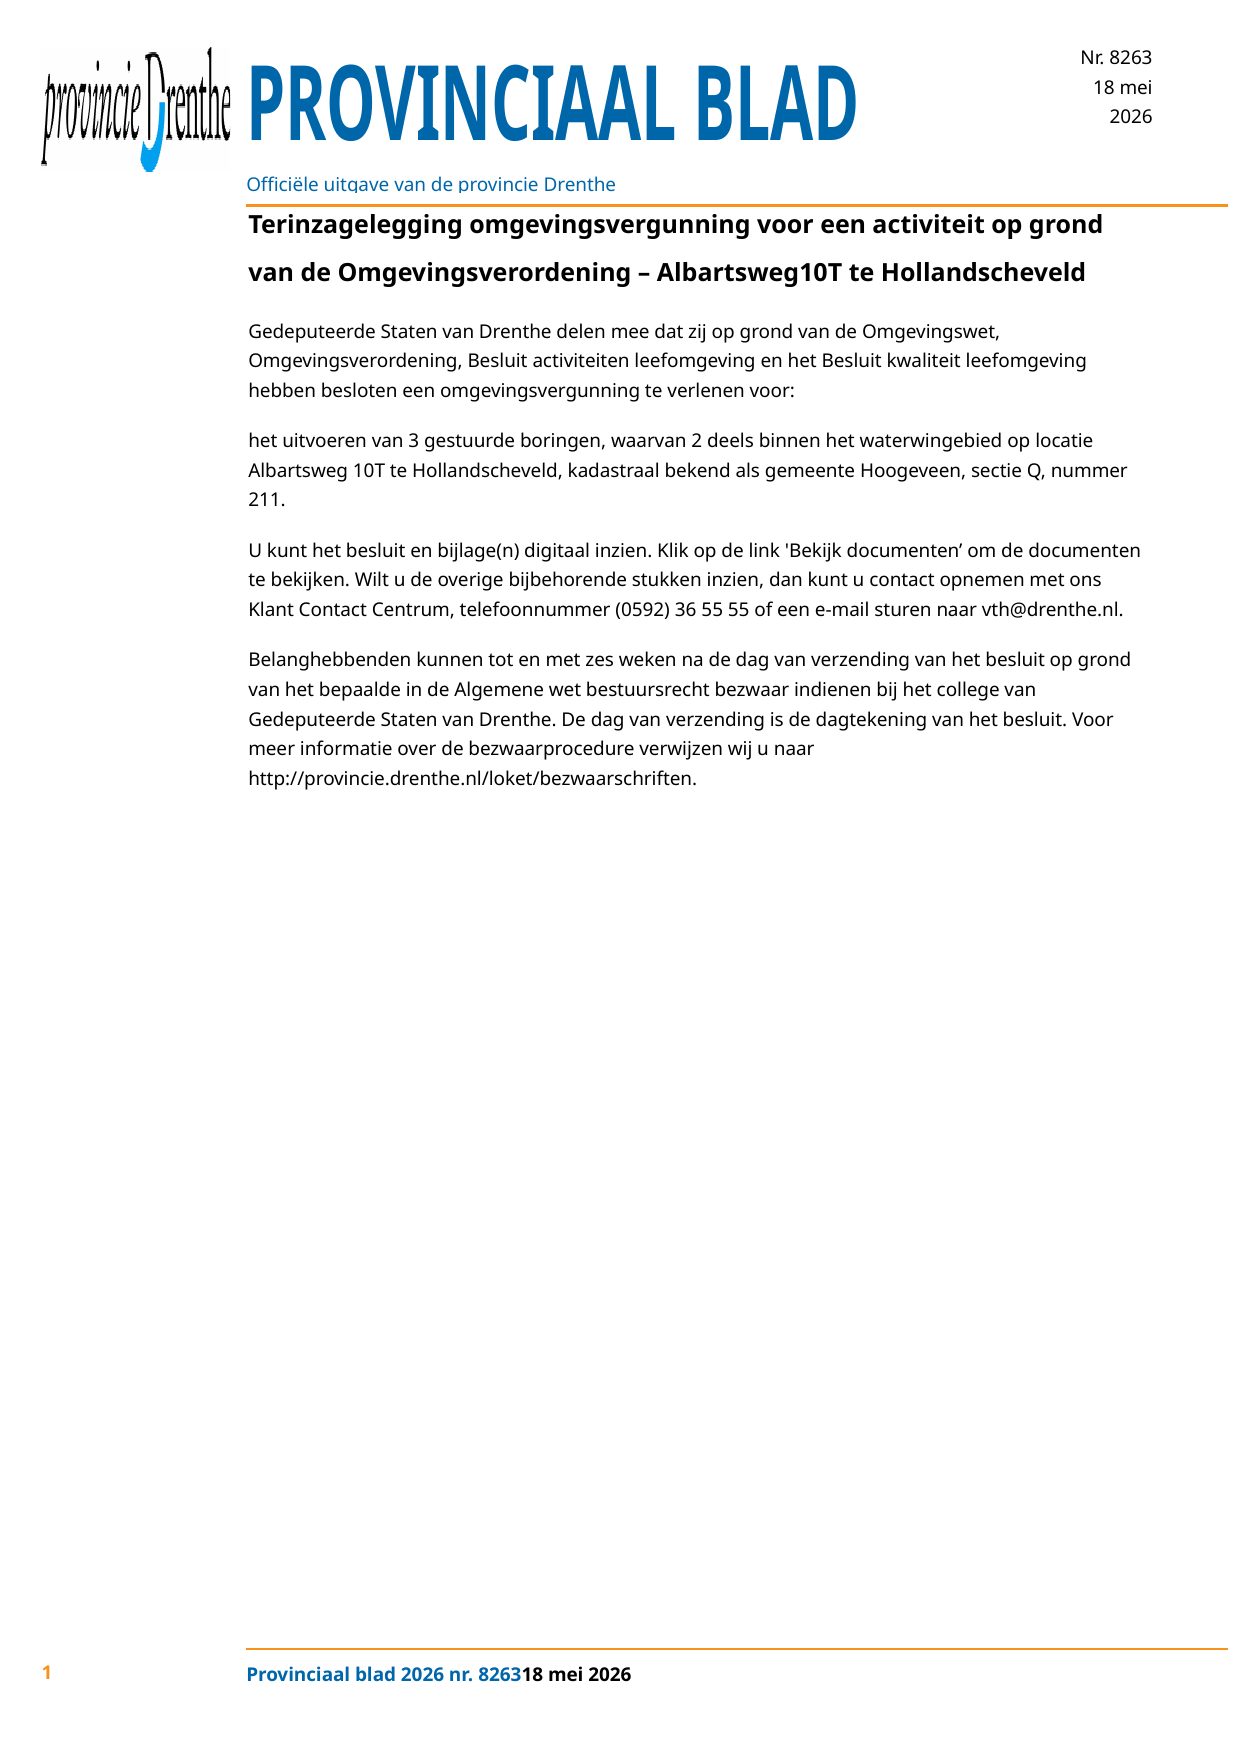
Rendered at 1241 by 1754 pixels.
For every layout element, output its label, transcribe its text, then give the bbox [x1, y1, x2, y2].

text Gedeputeerde Staten van Drenthe delen mee dat zij op grond van de Omgevingswet, Omgevingsverordening, Besluit activiteiten leefomgeving en het Besluit kwaliteit leefomgeving hebben besloten een omgevingsvergunning te verlenen voor: [248, 318, 1152, 403]
picture [41, 47, 231, 172]
text Belanghebbenden kunnen tot en met zes weken na de dag van verzending van het besluit op grond van het bepaalde in de Algemene wet bestuursrecht bezwaar indienen bij het college van Gedeputeerde Staten van Drenthe. De dag van verzending is de dagtekening van het besluit. Voor meer informatie over de bezwaarprocedure verwijzen wij u naar http://provincie.drenthe.nl/loket/bezwaarschriften. [248, 647, 1152, 791]
text U kunt het besluit en bijlage(n) digitaal inzien. Klik op de link 'Bekijk documenten’ om de documenten te bekijken. Wilt u de overige bijbehorende stukken inzien, dan kunt u contact opnemen met ons Klant Contact Centrum, telefoonnummer (0592) 36 55 55 of een e-mail sturen naar vth@drenthe.nl. [248, 537, 1152, 622]
text het uitvoeren van 3 gestuurde boringen, waarvan 2 deels binnen het waterwingebied op locatie Albartsweg 10T te Hollandscheveld, kadastraal bekend als gemeente Hoogeveen, sectie Q, nummer 211. [248, 427, 1152, 512]
text Terinzagelegging omgevingsvergunning voor een activiteit op grond van de Omgevingsverordening – Albartsweg10T te Hollandscheveld [248, 207, 1152, 288]
